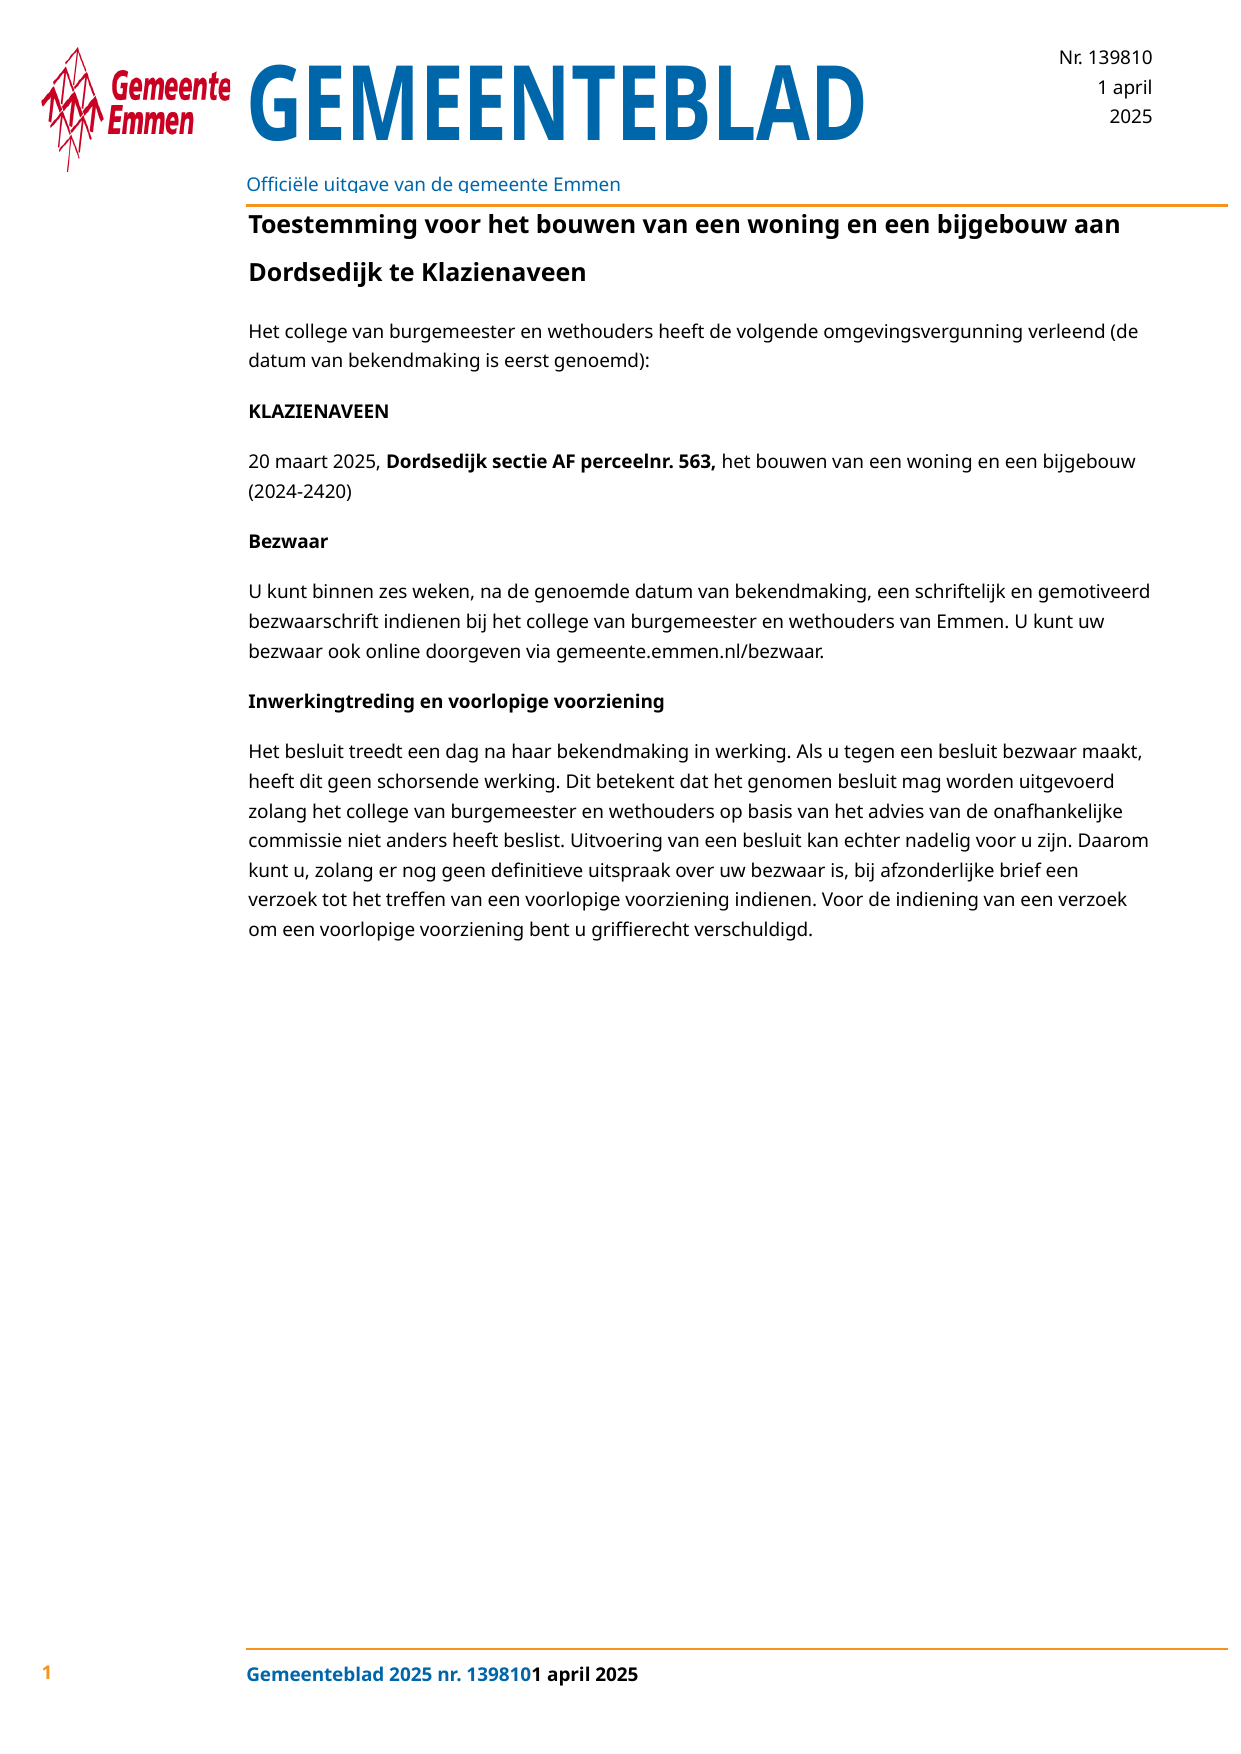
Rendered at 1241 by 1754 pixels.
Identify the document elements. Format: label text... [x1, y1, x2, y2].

text U kunt binnen zes weken, na de genoemde datum van bekendmaking, een schriftelijk en gemotiveerd bezwaarschrift indienen bij het college van burgemeester en wethouders van Emmen. U kunt uw bezwaar ook online doorgeven via gemeente.emmen.nl/bezwaar. [248, 579, 1152, 664]
text Het college van burgemeester en wethouders heeft de volgende omgevingsvergunning verleend (de datum van bekendmaking is eerst genoemd): [248, 318, 1152, 373]
text Het besluit treedt een dag na haar bekendmaking in werking. Als u tegen een besluit bezwaar maakt, heeft dit geen schorsende werking. Dit betekent dat het genomen besluit mag worden uitgevoerd zolang het college van burgemeester en wethouders op basis van het advies van de onafhankelijke commissie niet anders heeft beslist. Uitvoering van een besluit kan echter nadelig voor u zijn. Daarom kunt u, zolang er nog geen definitieve uitspraak over uw bezwaar is, bij afzonderlijke brief een verzoek tot het treffen van een voorlopige voorziening indienen. Voor de indiening van een verzoek om een voorlopige voorziening bent u griffierecht verschuldigd. [248, 739, 1152, 942]
text KLAZIENAVEEN [248, 398, 1152, 424]
text Bezwaar [248, 528, 1152, 554]
text 20 maart 2025, Dordsedijk sectie AF perceelnr. 563, het bouwen van een woning en een bijgebouw (2024-2420) [248, 448, 1152, 504]
picture [41, 47, 231, 172]
text Toestemming voor het bouwen van een woning en een bijgebouw aan Dordsedijk te Klazienaveen [248, 207, 1152, 288]
text Inwerkingtreding en voorlopige voorziening [248, 688, 1152, 714]
